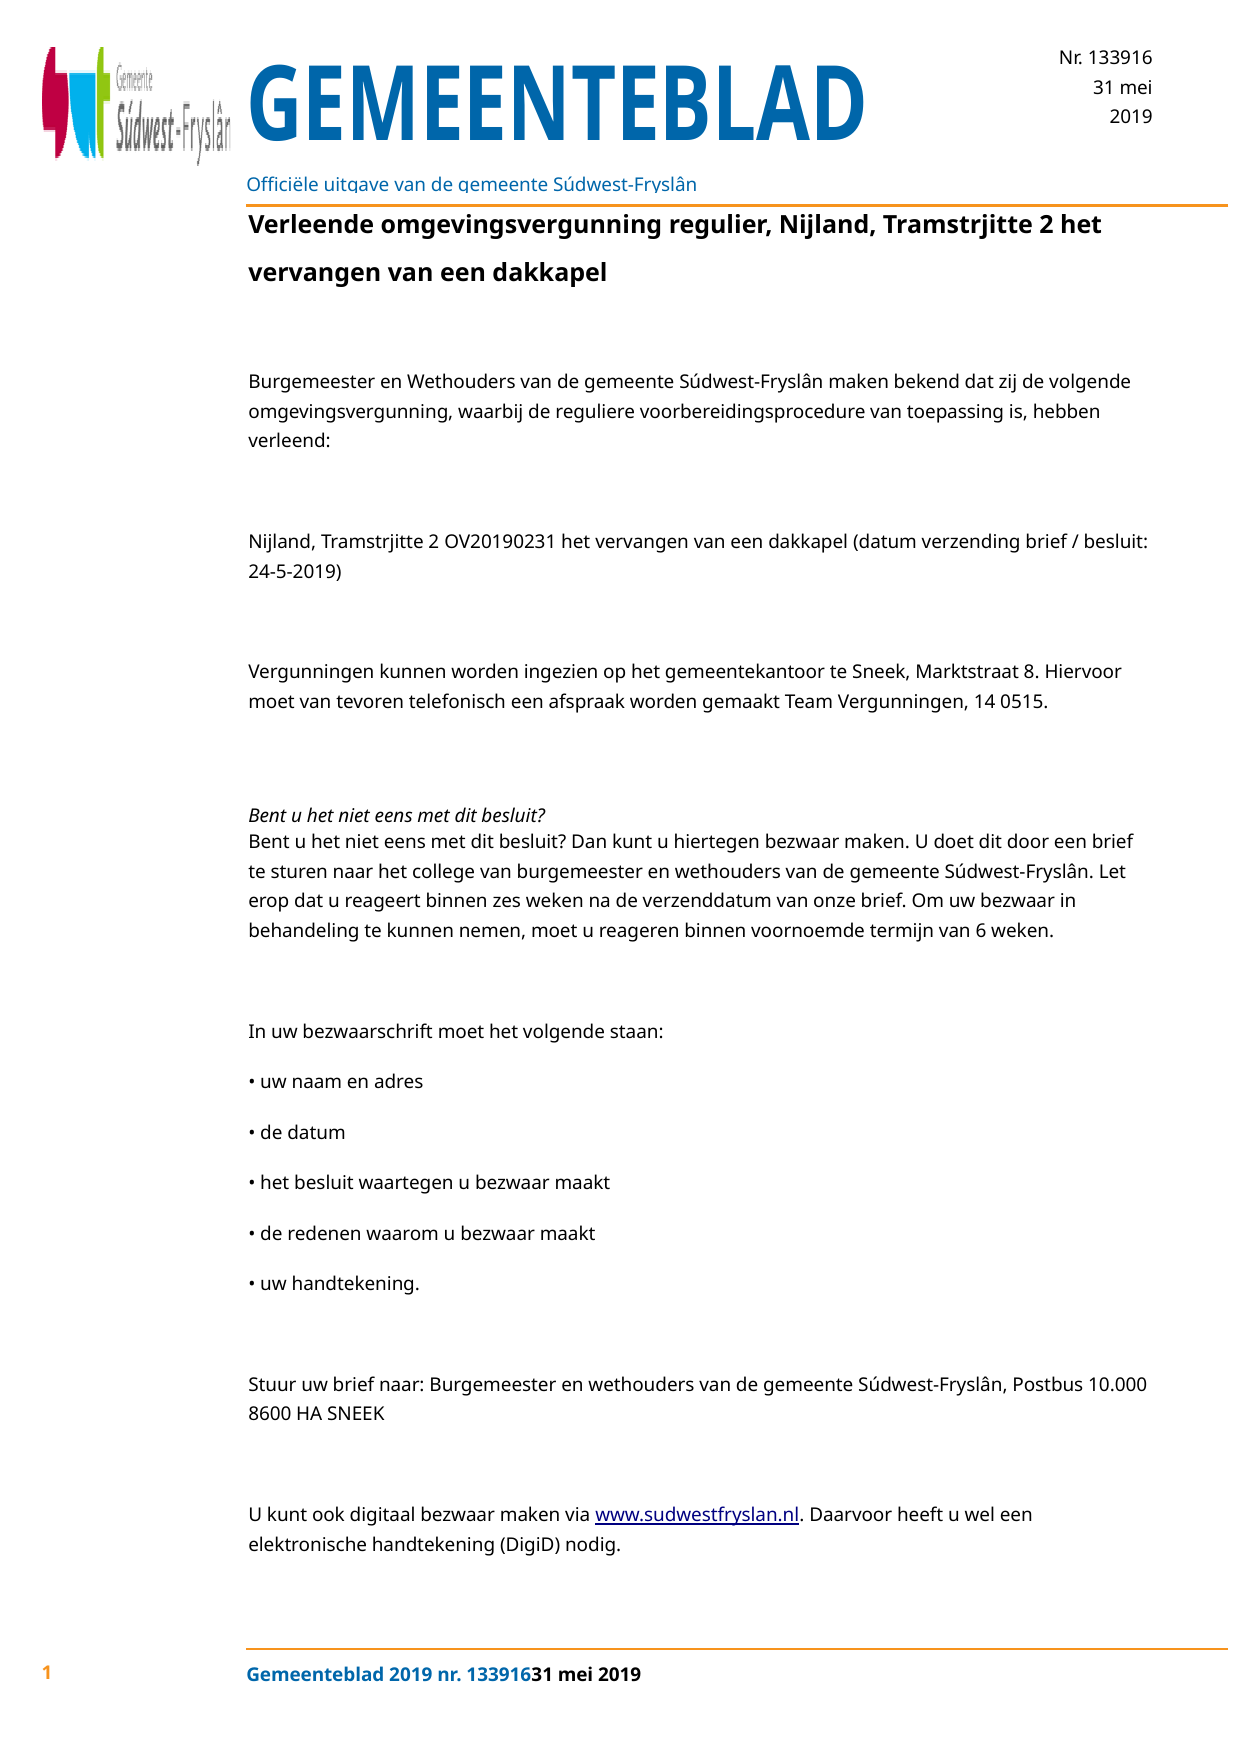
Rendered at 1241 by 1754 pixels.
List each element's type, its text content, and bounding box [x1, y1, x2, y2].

text • de datum [248, 1119, 1152, 1144]
text • uw handtekening. [248, 1270, 1152, 1296]
text In uw bezwaarschrift moet het volgende staan: [248, 1018, 1152, 1044]
text • de redenen waarom u bezwaar maakt [248, 1220, 1152, 1245]
text • uw naam en adres [248, 1068, 1152, 1094]
text Stuur uw brief naar: Burgemeester en wethouders van de gemeente Súdwest-Fryslân, Postbus 10.000 8600 HA SNEEK [248, 1371, 1152, 1426]
text Bent u het niet eens met dit besluit? [248, 803, 1152, 828]
picture [41, 47, 231, 172]
text Burgemeester en Wethouders van de gemeente Súdwest-Fryslân maken bekend dat zij de volgende omgevingsvergunning, waarbij de reguliere voorbereidingsprocedure van toepassing is, hebben verleend: [248, 368, 1152, 453]
text Bent u het niet eens met dit besluit? Dan kunt u hiertegen bezwaar maken. U doet dit door een brief te sturen naar het college van burgemeester en wethouders van de gemeente Súdwest-Fryslân. Let erop dat u reageert binnen zes weken na de verzenddatum van onze brief. Om uw bezwaar in behandeling te kunnen nemen, moet u reageren binnen voornoemde termijn van 6 weken. [248, 828, 1152, 943]
text • het besluit waartegen u bezwaar maakt [248, 1169, 1152, 1195]
text Nijland, Tramstrjitte 2 OV20190231 het vervangen van een dakkapel (datum verzending brief / besluit: 24-5-2019) [248, 528, 1152, 584]
text Vergunningen kunnen worden ingezien op het gemeentekantoor te Sneek, Marktstraat 8. Hiervoor moet van tevoren telefonisch een afspraak worden gemaakt Team Vergunningen, 14 0515. [248, 659, 1152, 714]
text U kunt ook digitaal bezwaar maken via www.sudwestfryslan.nl. Daarvoor heeft u wel een elektronische handtekening (DigiD) nodig. [248, 1501, 1152, 1557]
text Verleende omgevingsvergunning regulier, Nijland, Tramstrjitte 2 het vervangen van een dakkapel [248, 207, 1152, 288]
